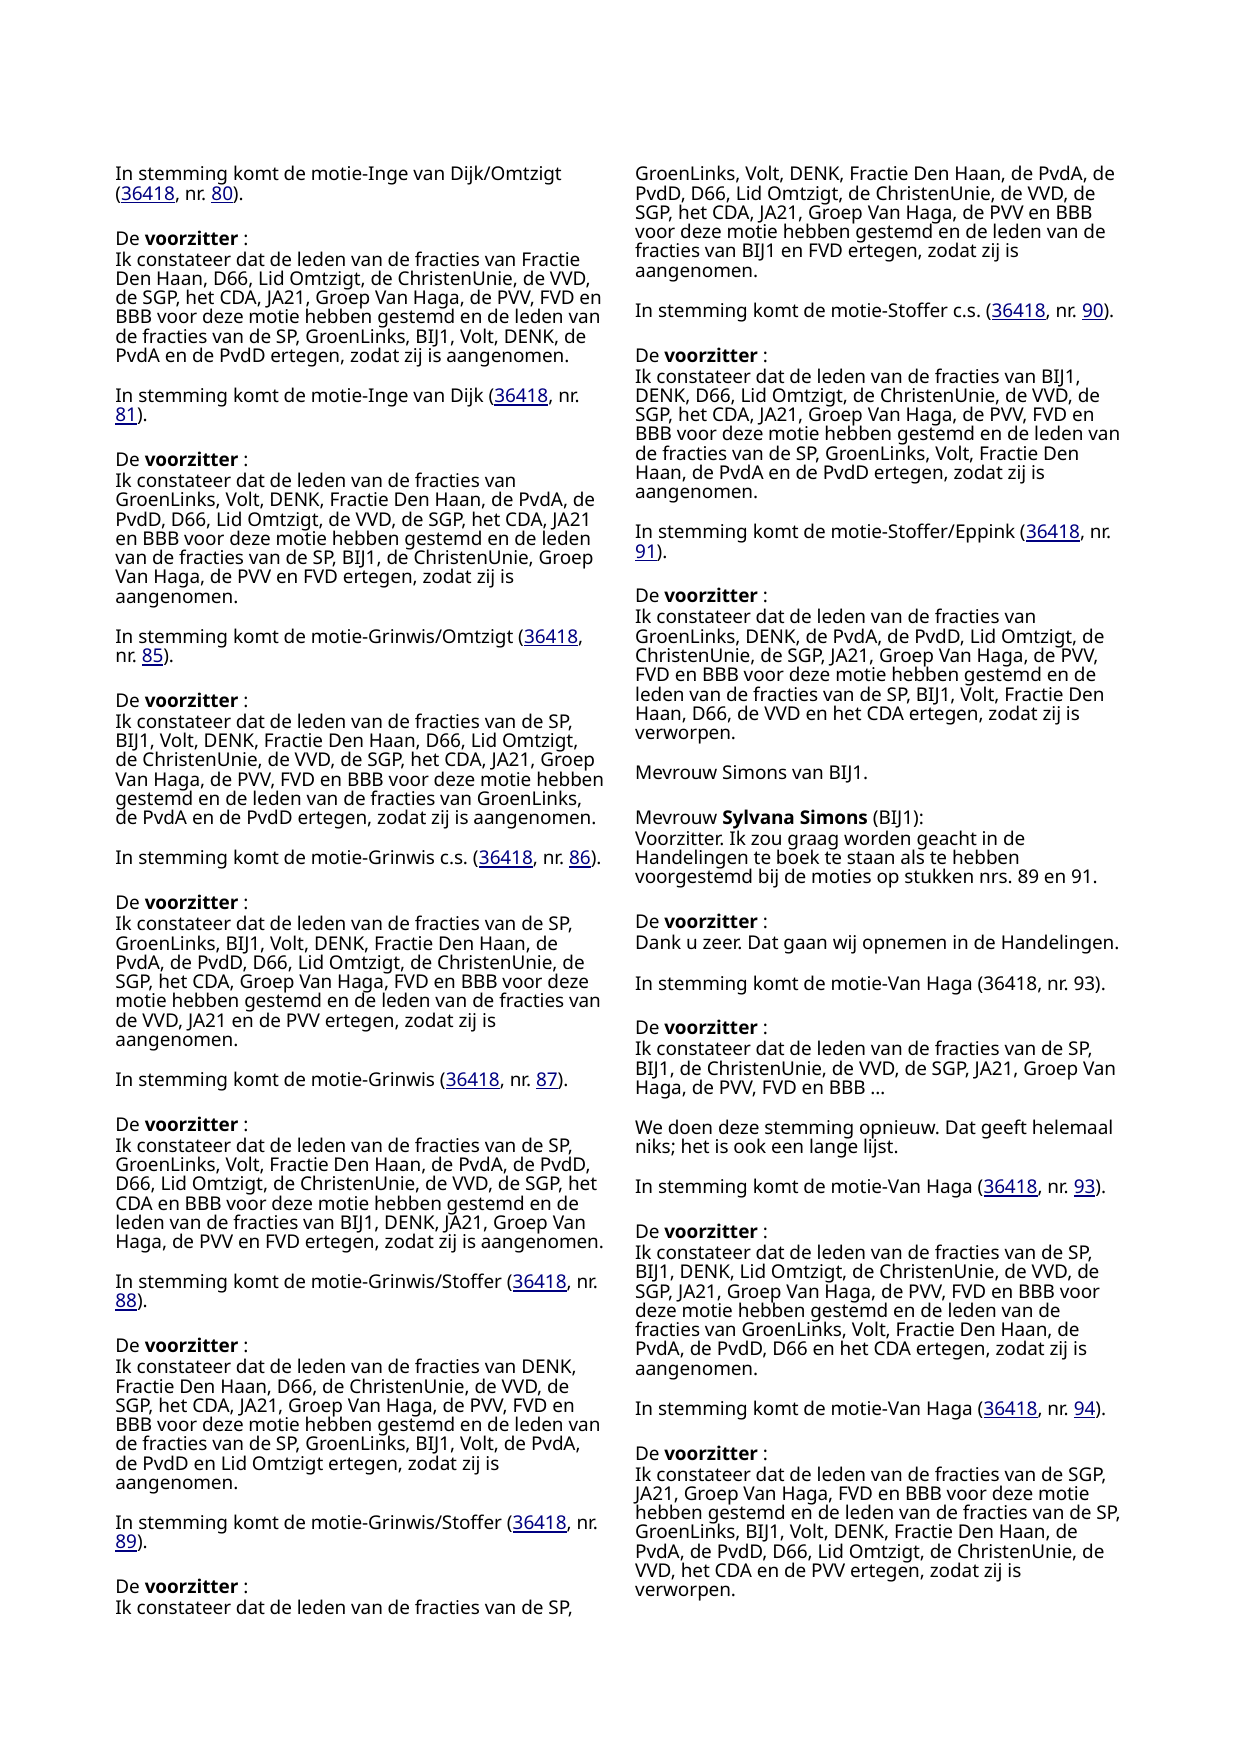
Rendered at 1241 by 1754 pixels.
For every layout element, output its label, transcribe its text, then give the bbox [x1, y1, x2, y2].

text De voorzitter : [115, 687, 605, 713]
text In stemming komt de motie-Van Haga (36418, nr. 94). [635, 1400, 1125, 1419]
text De voorzitter : [115, 225, 605, 251]
text Dank u zeer. Dat gaan wij opnemen in de Handelingen. [635, 934, 1125, 954]
text We doen deze stemming opnieuw. Dat geeft helemaal niks; het is ook een lange lijst. [635, 1119, 1125, 1157]
text De voorzitter : [635, 909, 1125, 934]
text Ik constateer dat de leden van de fracties van Fractie Den Haan, D66, Lid Omtzigt, de ChristenUnie, de VVD, de SGP, het CDA, JA21, Groep Van Haga, de PVV, FVD en BBB voor deze motie hebben gestemd en de leden van de fracties van de SP, GroenLinks, BIJ1, Volt, DENK, de PvdA en de PvdD ertegen, zodat zij is aangenomen. [115, 251, 605, 366]
text De voorzitter : [115, 889, 605, 915]
text Ik constateer dat de leden van de fracties van DENK, Fractie Den Haan, D66, de ChristenUnie, de VVD, de SGP, het CDA, JA21, Groep Van Haga, de PVV, FVD en BBB voor deze motie hebben gestemd en de leden van de fracties van de SP, GroenLinks, BIJ1, Volt, de PvdA, de PvdD en Lid Omtzigt ertegen, zodat zij is aangenomen. [115, 1358, 605, 1493]
text In stemming komt de motie-Grinwis/Stoffer (36418, nr. 88). [115, 1273, 605, 1312]
text Ik constateer dat de leden van de fracties van GroenLinks, DENK, de PvdA, de PvdD, Lid Omtzigt, de ChristenUnie, de SGP, JA21, Groep Van Haga, de PVV, FVD en BBB voor deze motie hebben gestemd en de leden van de fracties van de SP, BIJ1, Volt, Fractie Den Haan, D66, de VVD en het CDA ertegen, zodat zij is verworpen. [635, 608, 1125, 743]
text De voorzitter : [115, 1573, 605, 1599]
text In stemming komt de motie-Grinwis c.s. (36418, nr. 86). [115, 849, 605, 869]
text De voorzitter : [115, 1111, 605, 1137]
text In stemming komt de motie-Inge van Dijk (36418, nr. 81). [115, 387, 605, 426]
text Ik constateer dat de leden van de fracties van de SGP, JA21, Groep Van Haga, FVD en BBB voor deze motie hebben gestemd en de leden van de fracties van de SP, GroenLinks, BIJ1, Volt, DENK, Fractie Den Haan, de PvdA, de PvdD, D66, Lid Omtzigt, de ChristenUnie, de VVD, het CDA en de PVV ertegen, zodat zij is verworpen. [635, 1466, 1125, 1601]
text Mevrouw Simons van BIJ1. [635, 764, 1125, 783]
text Ik constateer dat de leden van de fracties van de SP, BIJ1, DENK, Lid Omtzigt, de ChristenUnie, de VVD, de SGP, JA21, Groep Van Haga, de PVV, FVD en BBB voor deze motie hebben gestemd en de leden van de fracties van GroenLinks, Volt, Fractie Den Haan, de PvdA, de PvdD, D66 en het CDA ertegen, zodat zij is aangenomen. [635, 1244, 1125, 1379]
text De voorzitter : [635, 1218, 1125, 1244]
text Ik constateer dat de leden van de fracties van BIJ1, DENK, D66, Lid Omtzigt, de ChristenUnie, de VVD, de SGP, het CDA, JA21, Groep Van Haga, de PVV, FVD en BBB voor deze motie hebben gestemd en de leden van de fracties van de SP, GroenLinks, Volt, Fractie Den Haan, de PvdA en de PvdD ertegen, zodat zij is aangenomen. [635, 368, 1125, 502]
text De voorzitter : [115, 1333, 605, 1358]
text De voorzitter : [115, 446, 605, 472]
text Ik constateer dat de leden van de fracties van de SP, BIJ1, de ChristenUnie, de VVD, de SGP, JA21, Groep Van Haga, de PVV, FVD en BBB … [635, 1040, 1125, 1098]
text De voorzitter : [635, 342, 1125, 368]
text Ik constateer dat de leden van de fracties van de SP, [115, 1599, 605, 1618]
text Voorzitter. Ik zou graag worden geacht in de Handelingen te boek te staan als te hebben voorgestemd bij de moties op stukken nrs. 89 en 91. [635, 830, 1125, 888]
text In stemming komt de motie-Stoffer c.s. (36418, nr. 90). [635, 302, 1125, 321]
text Ik constateer dat de leden van de fracties van GroenLinks, Volt, DENK, Fractie Den Haan, de PvdA, de PvdD, D66, Lid Omtzigt, de VVD, de SGP, het CDA, JA21 en BBB voor deze motie hebben gestemd en de leden van de fracties van de SP, BIJ1, de ChristenUnie, Groep Van Haga, de PVV en FVD ertegen, zodat zij is aangenomen. [115, 472, 605, 607]
text De voorzitter : [635, 1014, 1125, 1040]
text In stemming komt de motie-Stoffer/Eppink (36418, nr. 91). [635, 523, 1125, 562]
text GroenLinks, Volt, DENK, Fractie Den Haan, de PvdA, de PvdD, D66, Lid Omtzigt, de ChristenUnie, de VVD, de SGP, het CDA, JA21, Groep Van Haga, de PVV en BBB voor deze motie hebben gestemd en de leden van de fracties van BIJ1 en FVD ertegen, zodat zij is aangenomen. [635, 165, 1125, 281]
text In stemming komt de motie-Van Haga (36418, nr. 93). [635, 974, 1125, 994]
text Ik constateer dat de leden van de fracties van de SP, GroenLinks, Volt, Fractie Den Haan, de PvdA, de PvdD, D66, Lid Omtzigt, de ChristenUnie, de VVD, de SGP, het CDA en BBB voor deze motie hebben gestemd en de leden van de fracties van BIJ1, DENK, JA21, Groep Van Haga, de PVV en FVD ertegen, zodat zij is aangenomen. [115, 1137, 605, 1252]
text Ik constateer dat de leden van de fracties van de SP, GroenLinks, BIJ1, Volt, DENK, Fractie Den Haan, de PvdA, de PvdD, D66, Lid Omtzigt, de ChristenUnie, de SGP, het CDA, Groep Van Haga, FVD en BBB voor deze motie hebben gestemd en de leden van de fracties van de VVD, JA21 en de PVV ertegen, zodat zij is aangenomen. [115, 915, 605, 1050]
text De voorzitter : [635, 1440, 1125, 1466]
text In stemming komt de motie-Grinwis (36418, nr. 87). [115, 1071, 605, 1090]
text De voorzitter : [635, 583, 1125, 608]
text Ik constateer dat de leden van de fracties van de SP, BIJ1, Volt, DENK, Fractie Den Haan, D66, Lid Omtzigt, de ChristenUnie, de VVD, de SGP, het CDA, JA21, Groep Van Haga, de PVV, FVD en BBB voor deze motie hebben gestemd en de leden van de fracties van GroenLinks, de PvdA en de PvdD ertegen, zodat zij is aangenomen. [115, 713, 605, 828]
text In stemming komt de motie-Inge van Dijk/Omtzigt (36418, nr. 80). [115, 165, 605, 204]
text In stemming komt de motie-Grinwis/Omtzigt (36418, nr. 85). [115, 628, 605, 666]
text Mevrouw Sylvana Simons (BIJ1): [635, 804, 1125, 830]
text In stemming komt de motie-Van Haga (36418, nr. 93). [635, 1178, 1125, 1197]
text In stemming komt de motie-Grinwis/Stoffer (36418, nr. 89). [115, 1514, 605, 1553]
